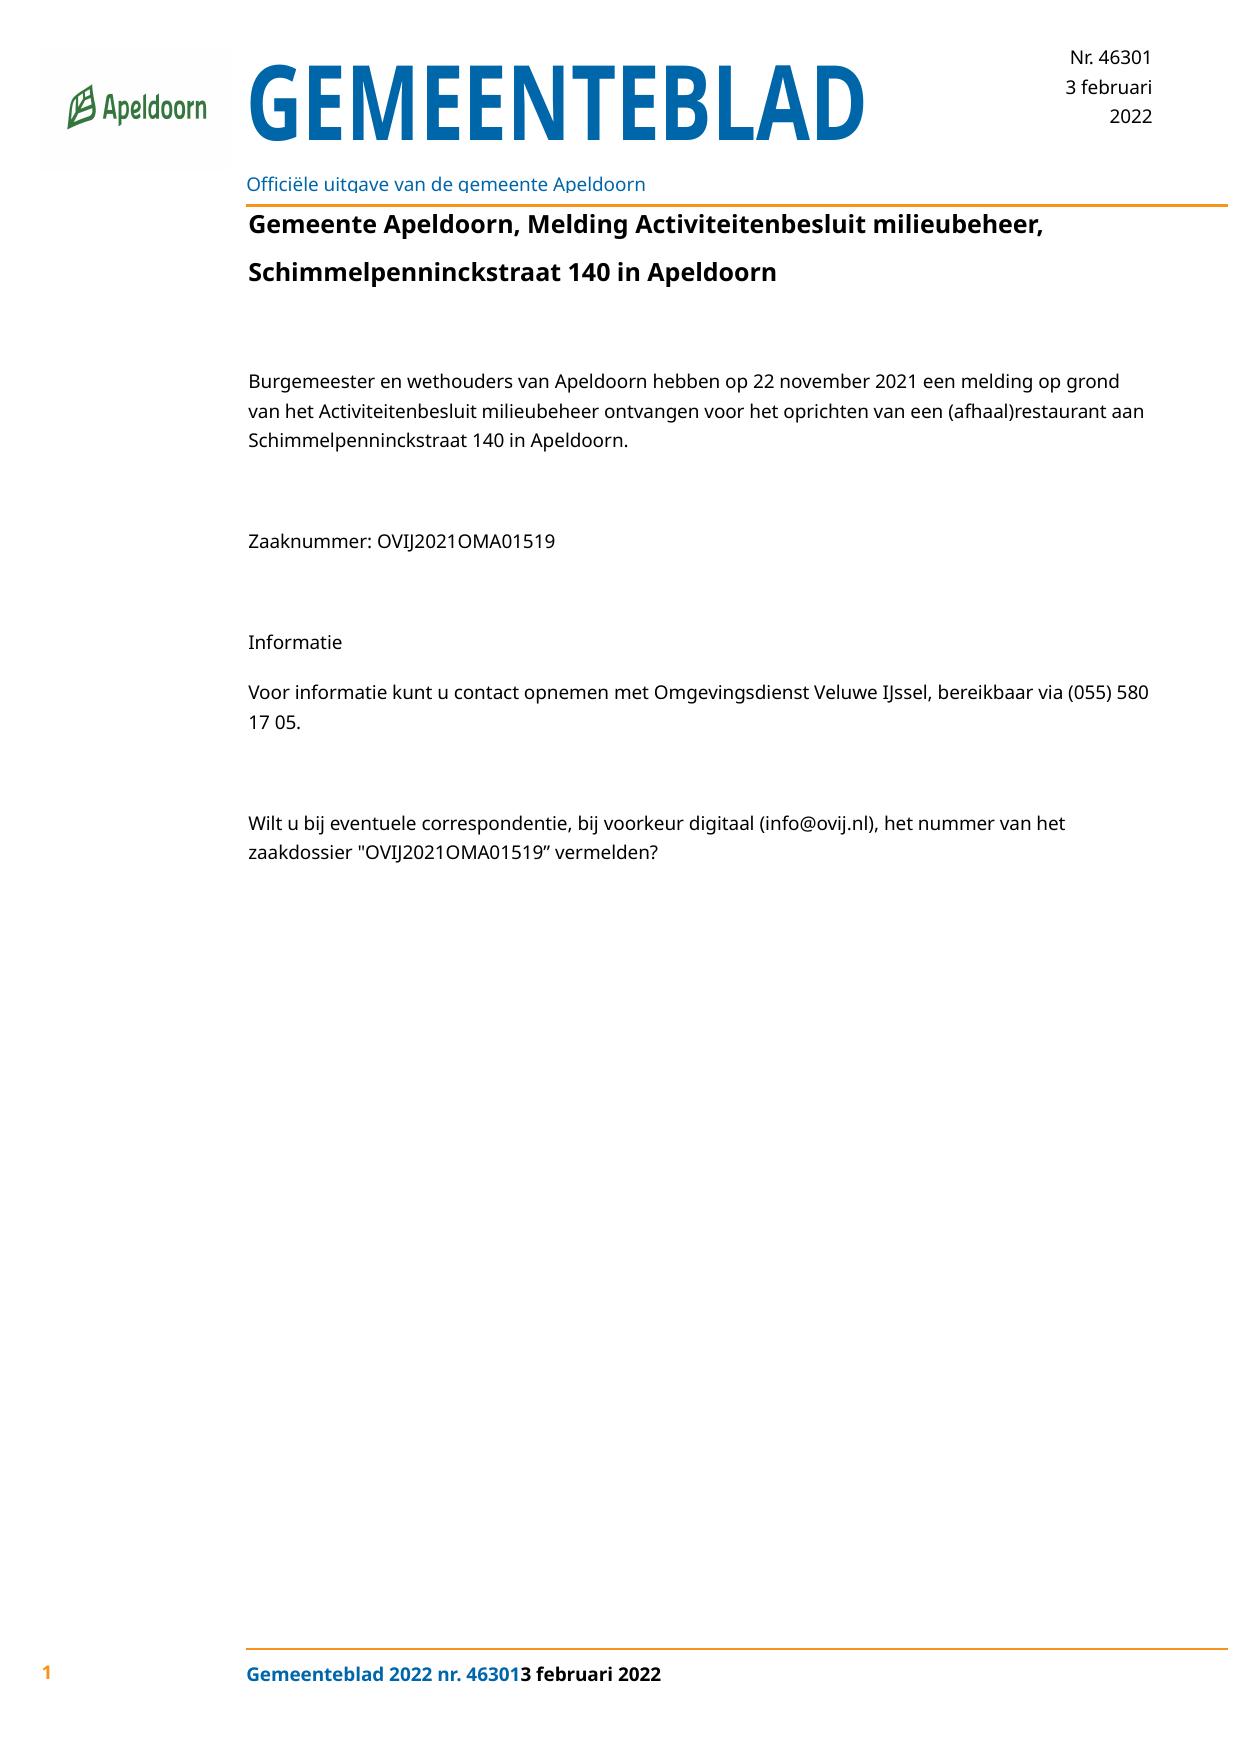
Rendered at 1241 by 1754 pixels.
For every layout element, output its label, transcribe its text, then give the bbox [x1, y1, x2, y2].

picture [41, 47, 231, 172]
text Voor informatie kunt u contact opnemen met Omgevingsdienst Veluwe IJssel, bereikbaar via (055) 580 17 05. [248, 679, 1152, 735]
text Gemeente Apeldoorn, Melding Activiteitenbesluit milieubeheer, Schimmelpenninckstraat 140 in Apeldoorn [248, 207, 1152, 288]
text Informatie [248, 629, 1152, 655]
text Wilt u bij eventuele correspondentie, bij voorkeur digitaal (info@ovij.nl), het nummer van het zaakdossier "OVIJ2021OMA01519” vermelden? [248, 810, 1152, 865]
text Zaaknummer: OVIJ2021OMA01519 [248, 528, 1152, 554]
text Burgemeester en wethouders van Apeldoorn hebben op 22 november 2021 een melding op grond van het Activiteitenbesluit milieubeheer ontvangen voor het oprichten van een (afhaal)restaurant aan Schimmelpenninckstraat 140 in Apeldoorn. [248, 368, 1152, 453]
